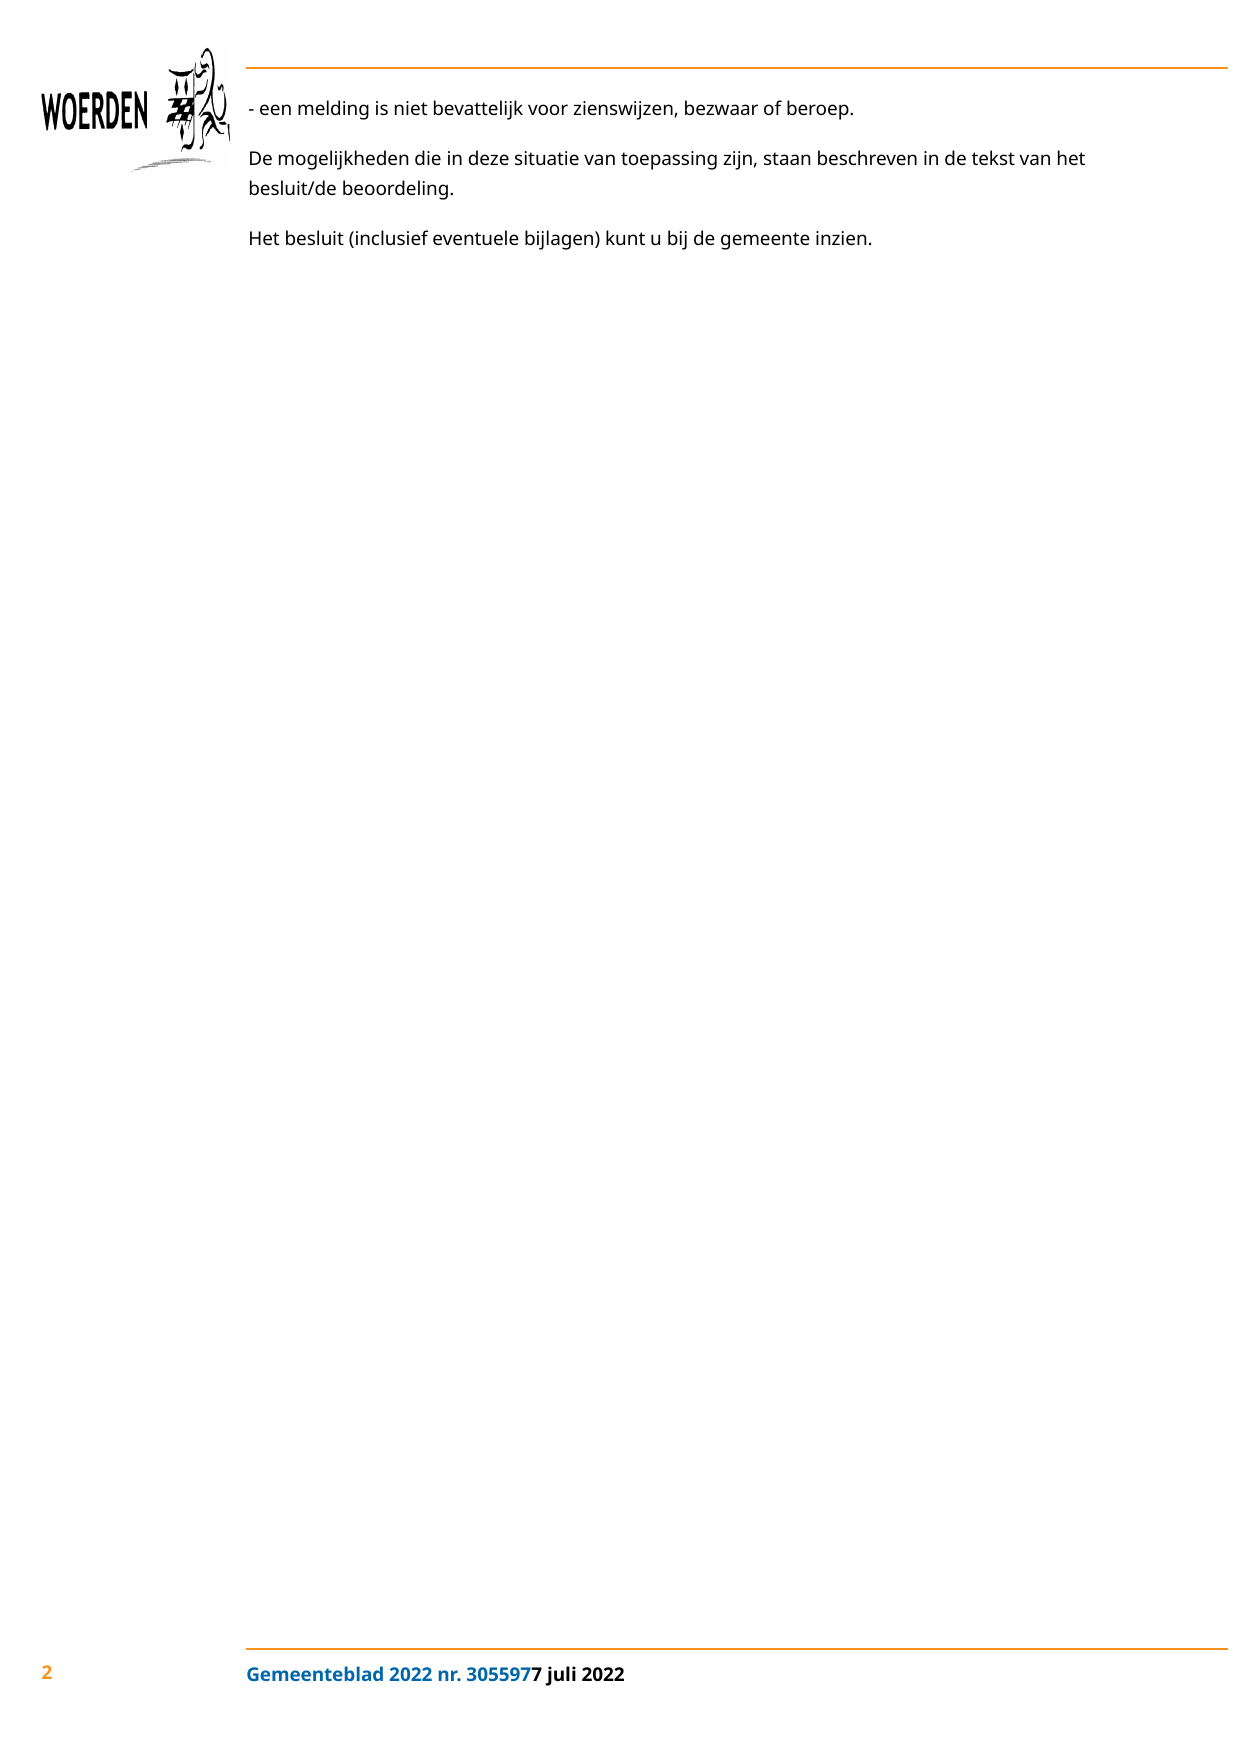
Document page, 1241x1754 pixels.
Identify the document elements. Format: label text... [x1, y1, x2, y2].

text Het besluit (inclusief eventuele bijlagen) kunt u bij de gemeente inzien. [248, 225, 1152, 251]
picture [41, 47, 231, 172]
text De mogelijkheden die in deze situatie van toepassing zijn, staan beschreven in de tekst van het besluit/de beoordeling. [248, 145, 1152, 201]
text - een melding is niet bevattelijk voor zienswijzen, bezwaar of beroep. [248, 95, 1152, 121]
